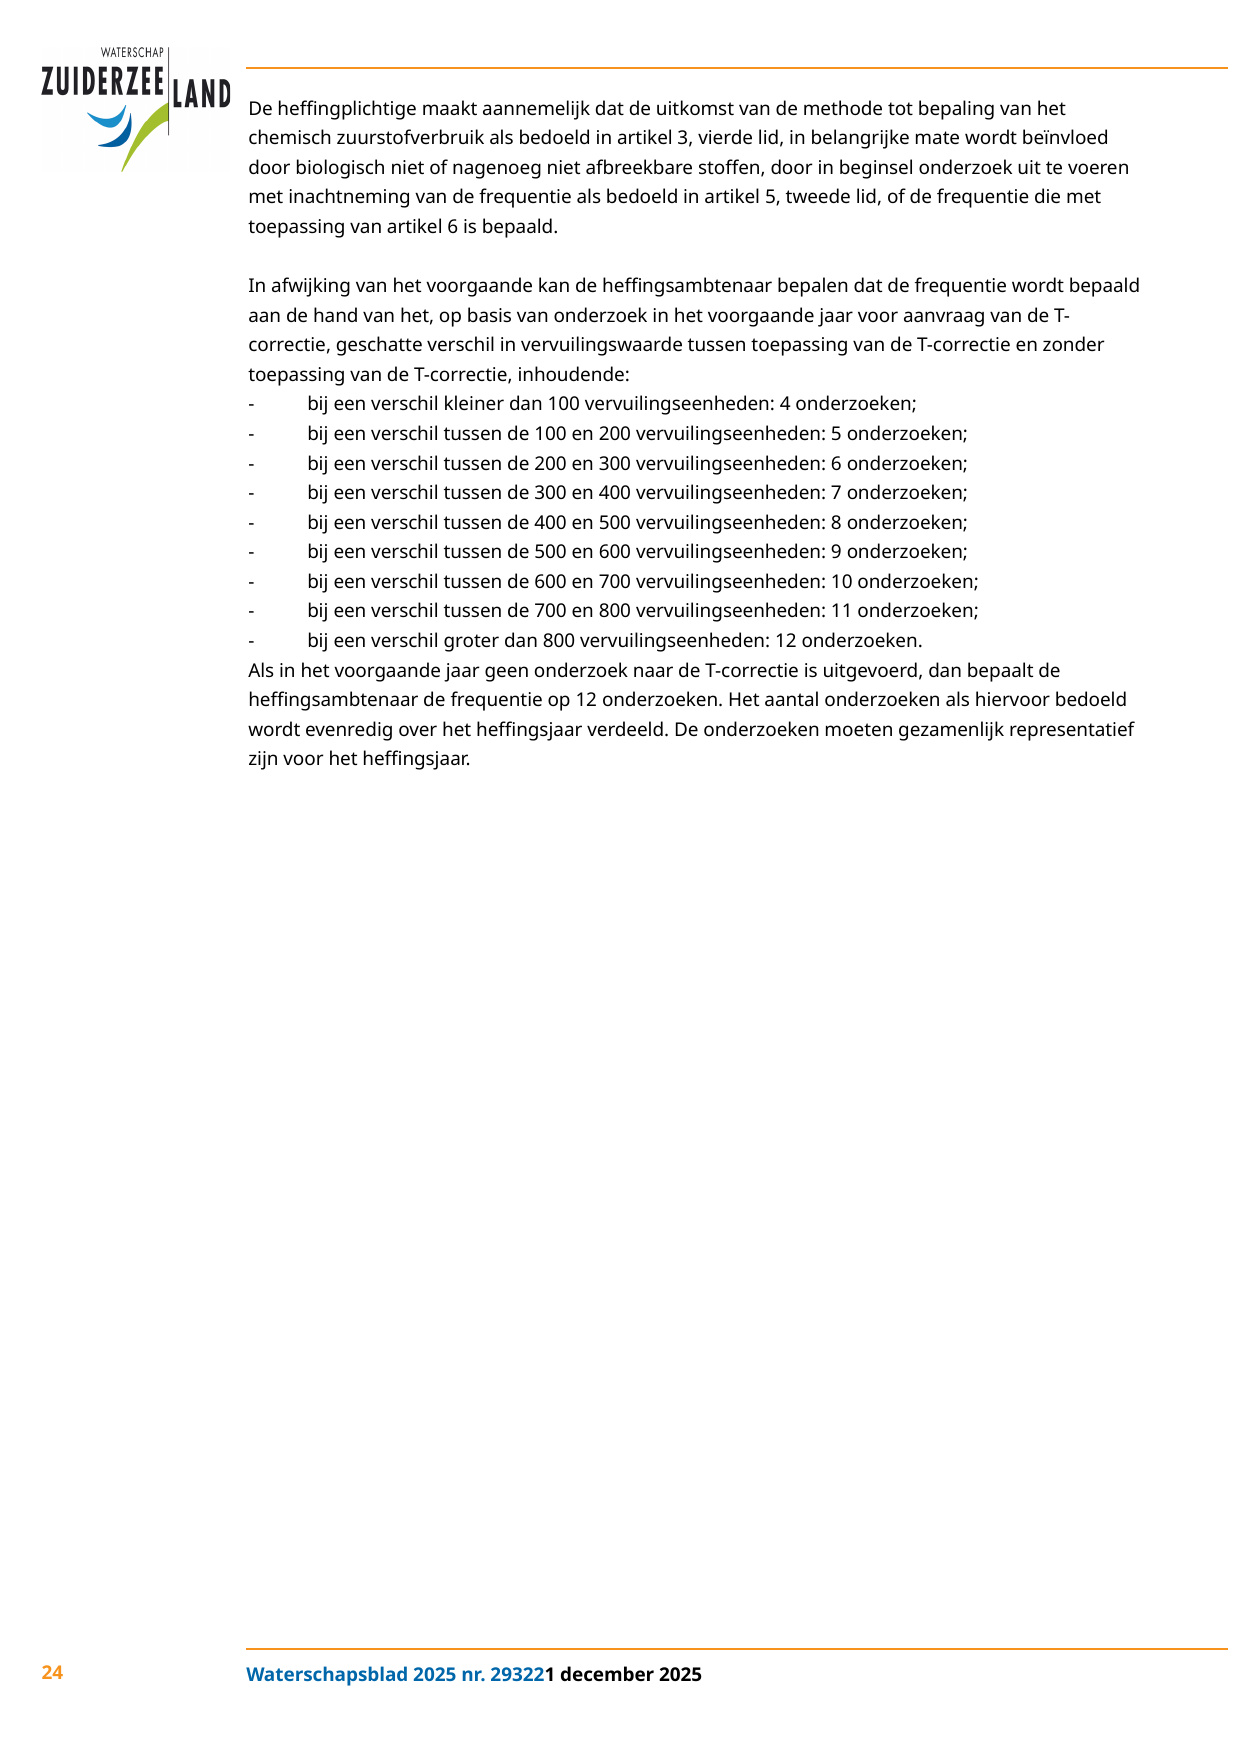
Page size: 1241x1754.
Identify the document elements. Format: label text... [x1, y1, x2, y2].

text In afwijking van het voorgaande kan de heffingsambtenaar bepalen dat de frequentie wordt bepaald aan de hand van het, op basis van onderzoek in het voorgaande jaar voor aanvraag van de T-correctie, geschatte verschil in vervuilingswaarde tussen toepassing van de T-correctie en zonder toepassing van de T-correctie, inhoudende: [248, 272, 1152, 387]
list bij een verschil tussen de 100 en 200 vervuilingseenheden: 5 onderzoeken; [248, 420, 1152, 446]
list bij een verschil groter dan 800 vervuilingseenheden: 12 onderzoeken. [248, 627, 1152, 653]
list bij een verschil tussen de 700 en 800 vervuilingseenheden: 11 onderzoeken; [248, 598, 1152, 623]
list bij een verschil tussen de 300 en 400 vervuilingseenheden: 7 onderzoeken; [248, 479, 1152, 505]
list bij een verschil kleiner dan 100 vervuilingseenheden: 4 onderzoeken; [248, 391, 1152, 416]
list bij een verschil tussen de 500 en 600 vervuilingseenheden: 9 onderzoeken; [248, 538, 1152, 564]
text De heffingplichtige maakt aannemelijk dat de uitkomst van de methode tot bepaling van het chemisch zuurstofverbruik als bedoeld in artikel 3, vierde lid, in belangrijke mate wordt beïnvloed door biologisch niet of nagenoeg niet afbreekbare stoffen, door in beginsel onderzoek uit te voeren met inachtneming van de frequentie als bedoeld in artikel 5, tweede lid, of de frequentie die met toepassing van artikel 6 is bepaald. [248, 95, 1152, 239]
text Als in het voorgaande jaar geen onderzoek naar de T-correctie is uitgevoerd, dan bepaalt de heffingsambtenaar de frequentie op 12 onderzoeken. Het aantal onderzoeken als hiervoor bedoeld wordt evenredig over het heffingsjaar verdeeld. De onderzoeken moeten gezamenlijk representatief zijn voor het heffingsjaar. [248, 657, 1152, 771]
list bij een verschil tussen de 400 en 500 vervuilingseenheden: 8 onderzoeken; [248, 509, 1152, 535]
list bij een verschil tussen de 600 en 700 vervuilingseenheden: 10 onderzoeken; [248, 568, 1152, 594]
list bij een verschil tussen de 200 en 300 vervuilingseenheden: 6 onderzoeken; [248, 450, 1152, 476]
picture [41, 47, 231, 172]
